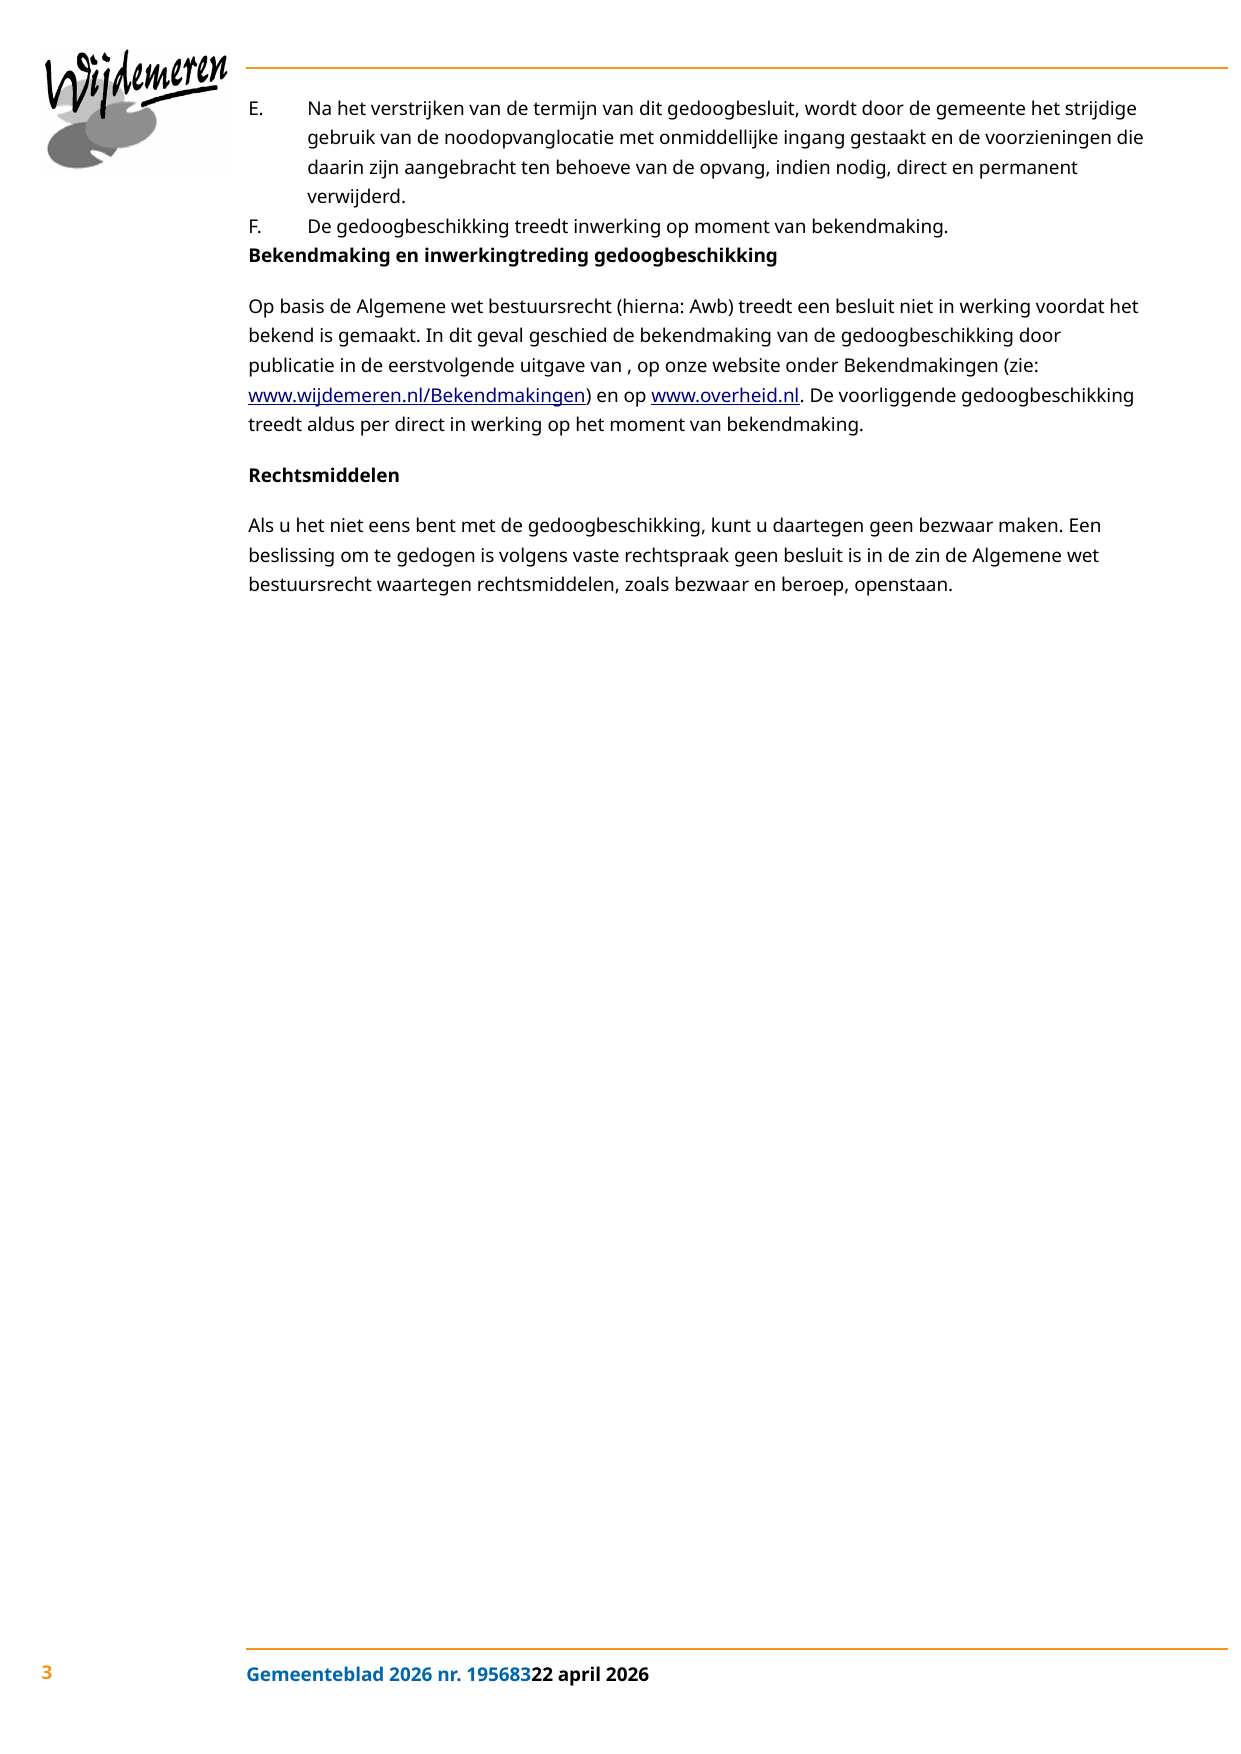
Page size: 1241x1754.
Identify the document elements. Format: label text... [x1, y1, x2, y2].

picture [41, 47, 231, 172]
list De gedoogbeschikking treedt inwerking op moment van bekendmaking. [248, 213, 1152, 239]
text Op basis de Algemene wet bestuursrecht (hierna: Awb) treedt een besluit niet in werking voordat het bekend is gemaakt. In dit geval geschied de bekendmaking van de gedoogbeschikking door publicatie in de eerstvolgende uitgave van , op onze website onder Bekendmakingen (zie: www.wijdemeren.nl/Bekendmakingen) en op www.overheid.nl. De voorliggende gedoogbeschikking treedt aldus per direct in werking op het moment van bekendmaking. [248, 293, 1152, 437]
list Na het verstrijken van de termijn van dit gedoogbesluit, wordt door de gemeente het strijdige gebruik van de noodopvanglocatie met onmiddellijke ingang gestaakt en de voorzieningen die daarin zijn aangebracht ten behoeve van de opvang, indien nodig, direct en permanent verwijderd. [248, 95, 1152, 209]
text Bekendmaking en inwerkingtreding gedoogbeschikking [248, 243, 1152, 268]
text Als u het niet eens bent met de gedoogbeschikking, kunt u daartegen geen bezwaar maken. Een beslissing om te gedogen is volgens vaste rechtspraak geen besluit is in de zin de Algemene wet bestuursrecht waartegen rechtsmiddelen, zoals bezwaar en beroep, openstaan. [248, 512, 1152, 597]
text Rechtsmiddelen [248, 462, 1152, 488]
